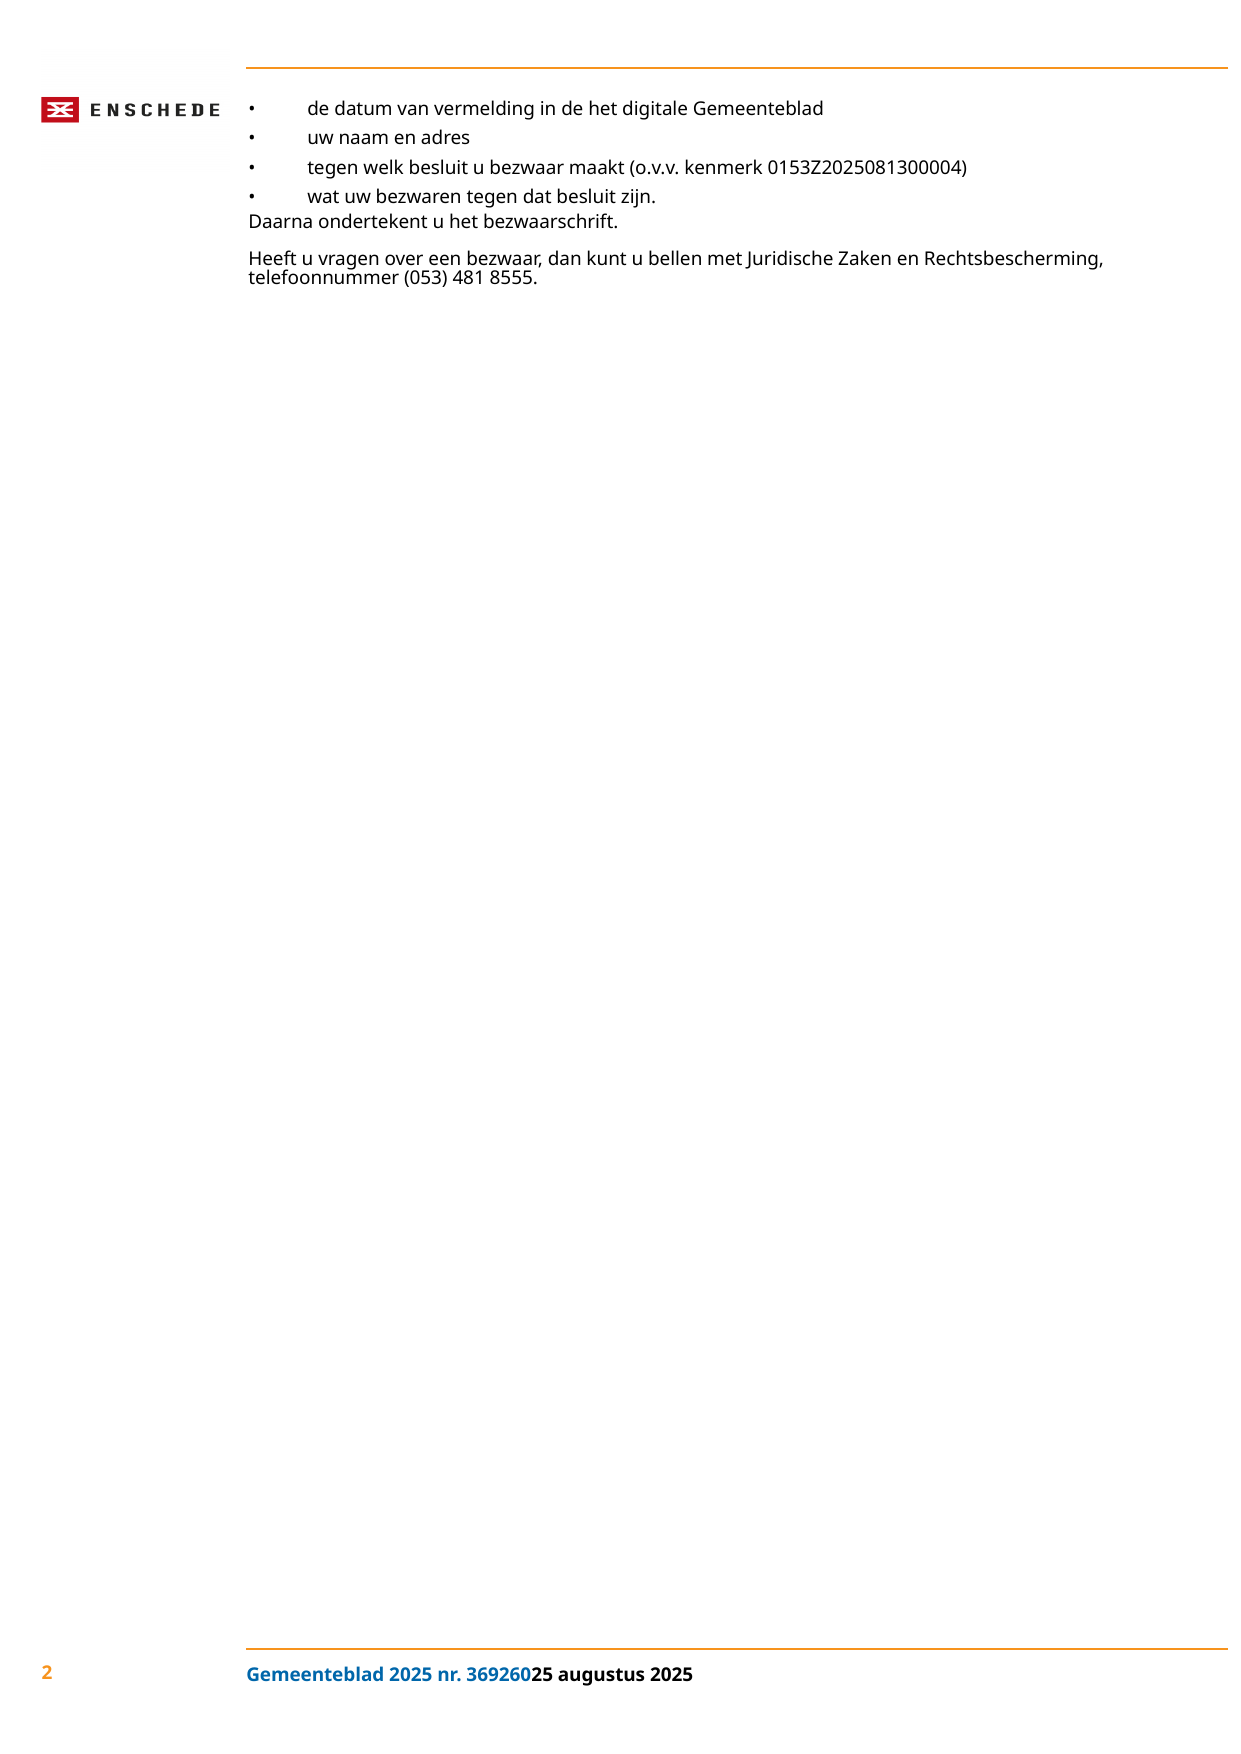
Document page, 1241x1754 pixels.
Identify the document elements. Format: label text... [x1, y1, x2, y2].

list wat uw bezwaren tegen dat besluit zijn. [248, 183, 1152, 209]
list uw naam en adres [248, 124, 1152, 150]
text Heeft u vragen over een bezwaar, dan kunt u bellen met Juridische Zaken en Rechtsbescherming, telefoonnummer (053) 481 8555. [248, 250, 1152, 289]
text Daarna ondertekent u het bezwaarschrift. [248, 213, 1152, 232]
list de datum van vermelding in de het digitale Gemeenteblad [248, 95, 1152, 121]
list tegen welk besluit u bezwaar maakt (o.v.v. kenmerk 0153Z2025081300004) [248, 154, 1152, 180]
picture [41, 47, 231, 172]
